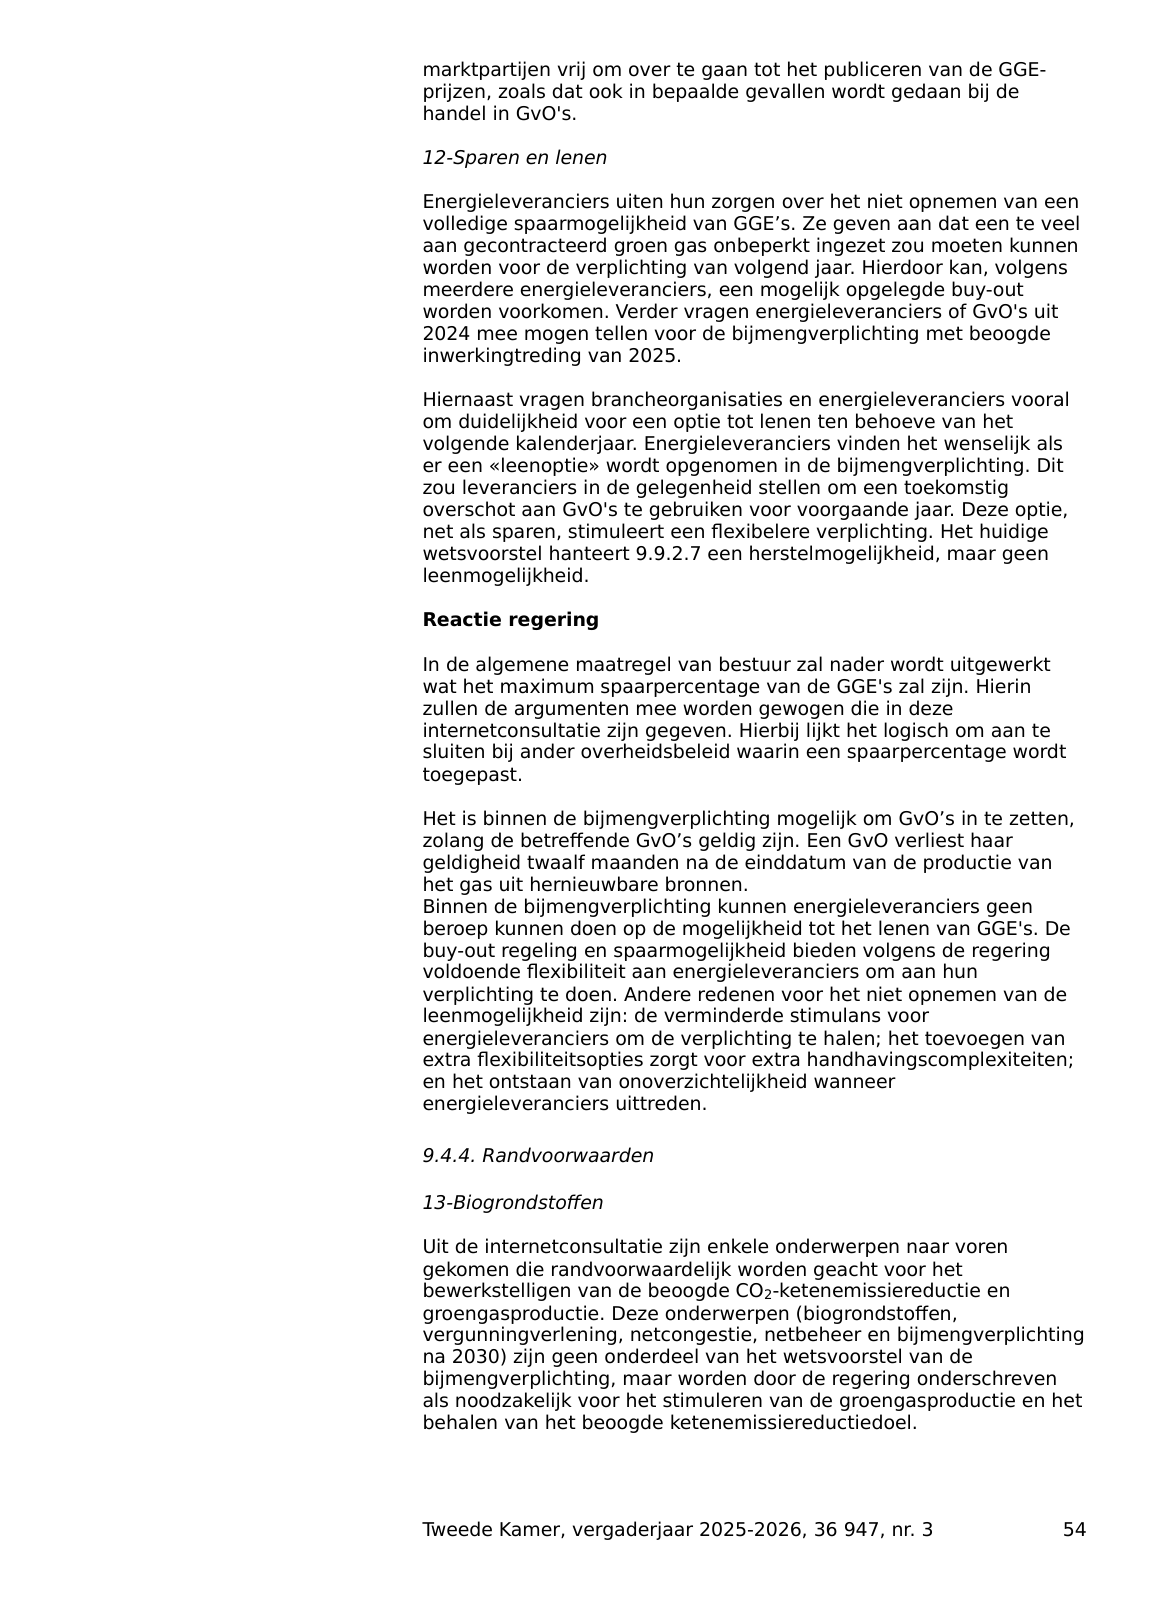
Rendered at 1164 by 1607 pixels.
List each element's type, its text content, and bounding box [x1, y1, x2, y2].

text Het is binnen de bijmengverplichting mogelijk om GvO’s in te zetten, zolang de betreffende GvO’s geldig zijn. Een GvO verliest haar geldigheid twaalf maanden na de einddatum van de productie van het gas uit hernieuwbare bronnen. [422, 808, 1087, 896]
text Binnen de bijmengverplichting kunnen energieleveranciers geen beroep kunnen doen op de mogelijkheid tot het lenen van GGE's. De buy-out regeling en spaarmogelijkheid bieden volgens de regering voldoende flexibiliteit aan energieleveranciers om aan hun verplichting te doen. Andere redenen voor het niet opnemen van de leenmogelijkheid zijn: de verminderde stimulans voor energieleveranciers om de verplichting te halen; het toevoegen van extra flexibiliteitsopties zorgt voor extra handhavingscomplexiteiten; en het ontstaan van onoverzichtelijkheid wanneer energieleveranciers uittreden. [422, 896, 1087, 1115]
text Energieleveranciers uiten hun zorgen over het niet opnemen van een volledige spaarmogelijkheid van GGE’s. Ze geven aan dat een te veel aan gecontracteerd groen gas onbeperkt ingezet zou moeten kunnen worden voor de verplichting van volgend jaar. Hierdoor kan, volgens meerdere energieleveranciers, een mogelijk opgelegde buy-out worden voorkomen. Verder vragen energieleveranciers of GvO's uit 2024 mee mogen tellen voor de bijmengverplichting met beoogde inwerkingtreding van 2025. [422, 191, 1087, 367]
text In de algemene maatregel van bestuur zal nader wordt uitgewerkt wat het maximum spaarpercentage van de GGE's zal zijn. Hierin zullen de argumenten mee worden gewogen die in deze internetconsultatie zijn gegeven. Hierbij lijkt het logisch om aan te sluiten bij ander overheidsbeleid waarin een spaarpercentage wordt toegepast. [422, 653, 1087, 785]
subtitle 12-Sparen en lenen [422, 147, 1087, 169]
subtitle Reactie regering [422, 609, 1087, 631]
subtitle 9.4.4. Randvoorwaarden [422, 1145, 1087, 1167]
text Hiernaast vragen brancheorganisaties en energieleveranciers vooral om duidelijkheid voor een optie tot lenen ten behoeve van het volgende kalenderjaar. Energieleveranciers vinden het wenselijk als er een «leenoptie» wordt opgenomen in de bijmengverplichting. Dit zou leveranciers in de gelegenheid stellen om een toekomstig overschot aan GvO's te gebruiken voor voorgaande jaar. Deze optie, net als sparen, stimuleert een flexibelere verplichting. Het huidige wetsvoorstel hanteert 9.9.2.7 een herstelmogelijkheid, maar geen leenmogelijkheid. [422, 389, 1087, 587]
subtitle 13-Biogrondstoffen [422, 1192, 1087, 1214]
text Uit de internetconsultatie zijn enkele onderwerpen naar voren gekomen die randvoorwaardelijk worden geacht voor het bewerkstelligen van de beoogde CO2-ketenemissiereductie en groengasproductie. Deze onderwerpen (biogrondstoffen, vergunningverlening, netcongestie, netbeheer en bijmengverplichting na 2030) zijn geen onderdeel van het wetsvoorstel van de bijmengverplichting, maar worden door de regering onderschreven als noodzakelijk voor het stimuleren van de groengasproductie en het behalen van het beoogde ketenemissiereductiedoel. [422, 1236, 1087, 1434]
text marktpartijen vrij om over te gaan tot het publiceren van de GGE-prijzen, zoals dat ook in bepaalde gevallen wordt gedaan bij de handel in GvO's. [422, 59, 1087, 125]
